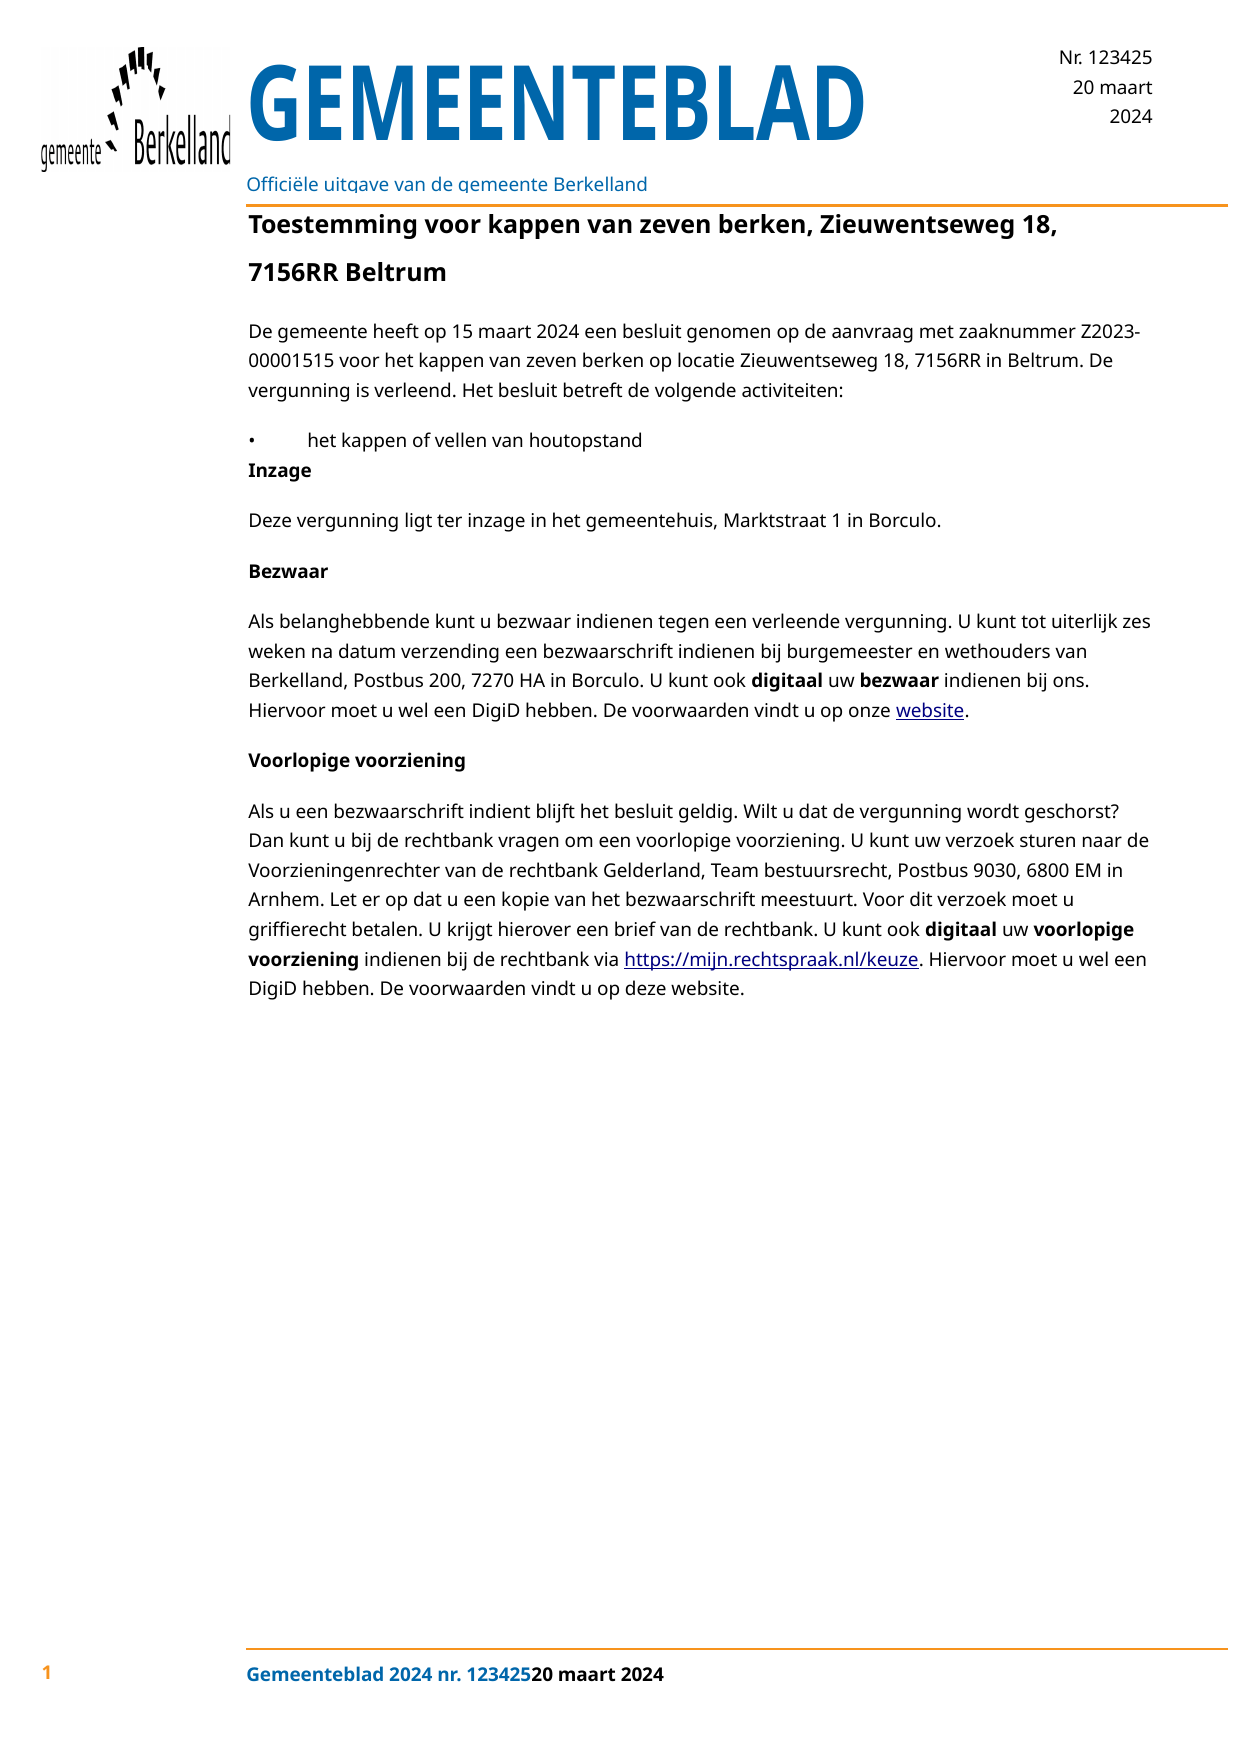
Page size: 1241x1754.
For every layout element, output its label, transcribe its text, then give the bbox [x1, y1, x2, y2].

text Inzage [248, 457, 1152, 483]
text Toestemming voor kappen van zeven berken, Zieuwentseweg 18, 7156RR Beltrum [248, 207, 1152, 288]
text Als belanghebbende kunt u bezwaar indienen tegen een verleende vergunning. U kunt tot uiterlijk zes weken na datum verzending een bezwaarschrift indienen bij burgemeester en wethouders van Berkelland, Postbus 200, 7270 HA in Borculo. U kunt ook digitaal uw bezwaar indienen bij ons. Hiervoor moet u wel een DigiD hebben. De voorwaarden vindt u op onze website. [248, 608, 1152, 723]
text De gemeente heeft op 15 maart 2024 een besluit genomen op de aanvraag met zaaknummer Z2023-00001515 voor het kappen van zeven berken op locatie Zieuwentseweg 18, 7156RR in Beltrum. De vergunning is verleend. Het besluit betreft de volgende activiteiten: [248, 318, 1152, 403]
list het kappen of vellen van houtopstand [248, 427, 1152, 453]
picture [41, 47, 231, 172]
text Voorlopige voorziening [248, 747, 1152, 773]
text Als u een bezwaarschrift indient blijft het besluit geldig. Wilt u dat de vergunning wordt geschorst? Dan kunt u bij de rechtbank vragen om een voorlopige voorziening. U kunt uw verzoek sturen naar de Voorzieningenrechter van de rechtbank Gelderland, Team bestuursrecht, Postbus 9030, 6800 EM in Arnhem. Let er op dat u een kopie van het bezwaarschrift meestuurt. Voor dit verzoek moet u griffierecht betalen. U krijgt hierover een brief van de rechtbank. U kunt ook digitaal uw voorlopige voorziening indienen bij de rechtbank via https://mijn.rechtspraak.nl/keuze. Hiervoor moet u wel een DigiD hebben. De voorwaarden vindt u op deze website. [248, 798, 1152, 1001]
text Bezwaar [248, 558, 1152, 584]
text Deze vergunning ligt ter inzage in het gemeentehuis, Marktstraat 1 in Borculo. [248, 507, 1152, 533]
